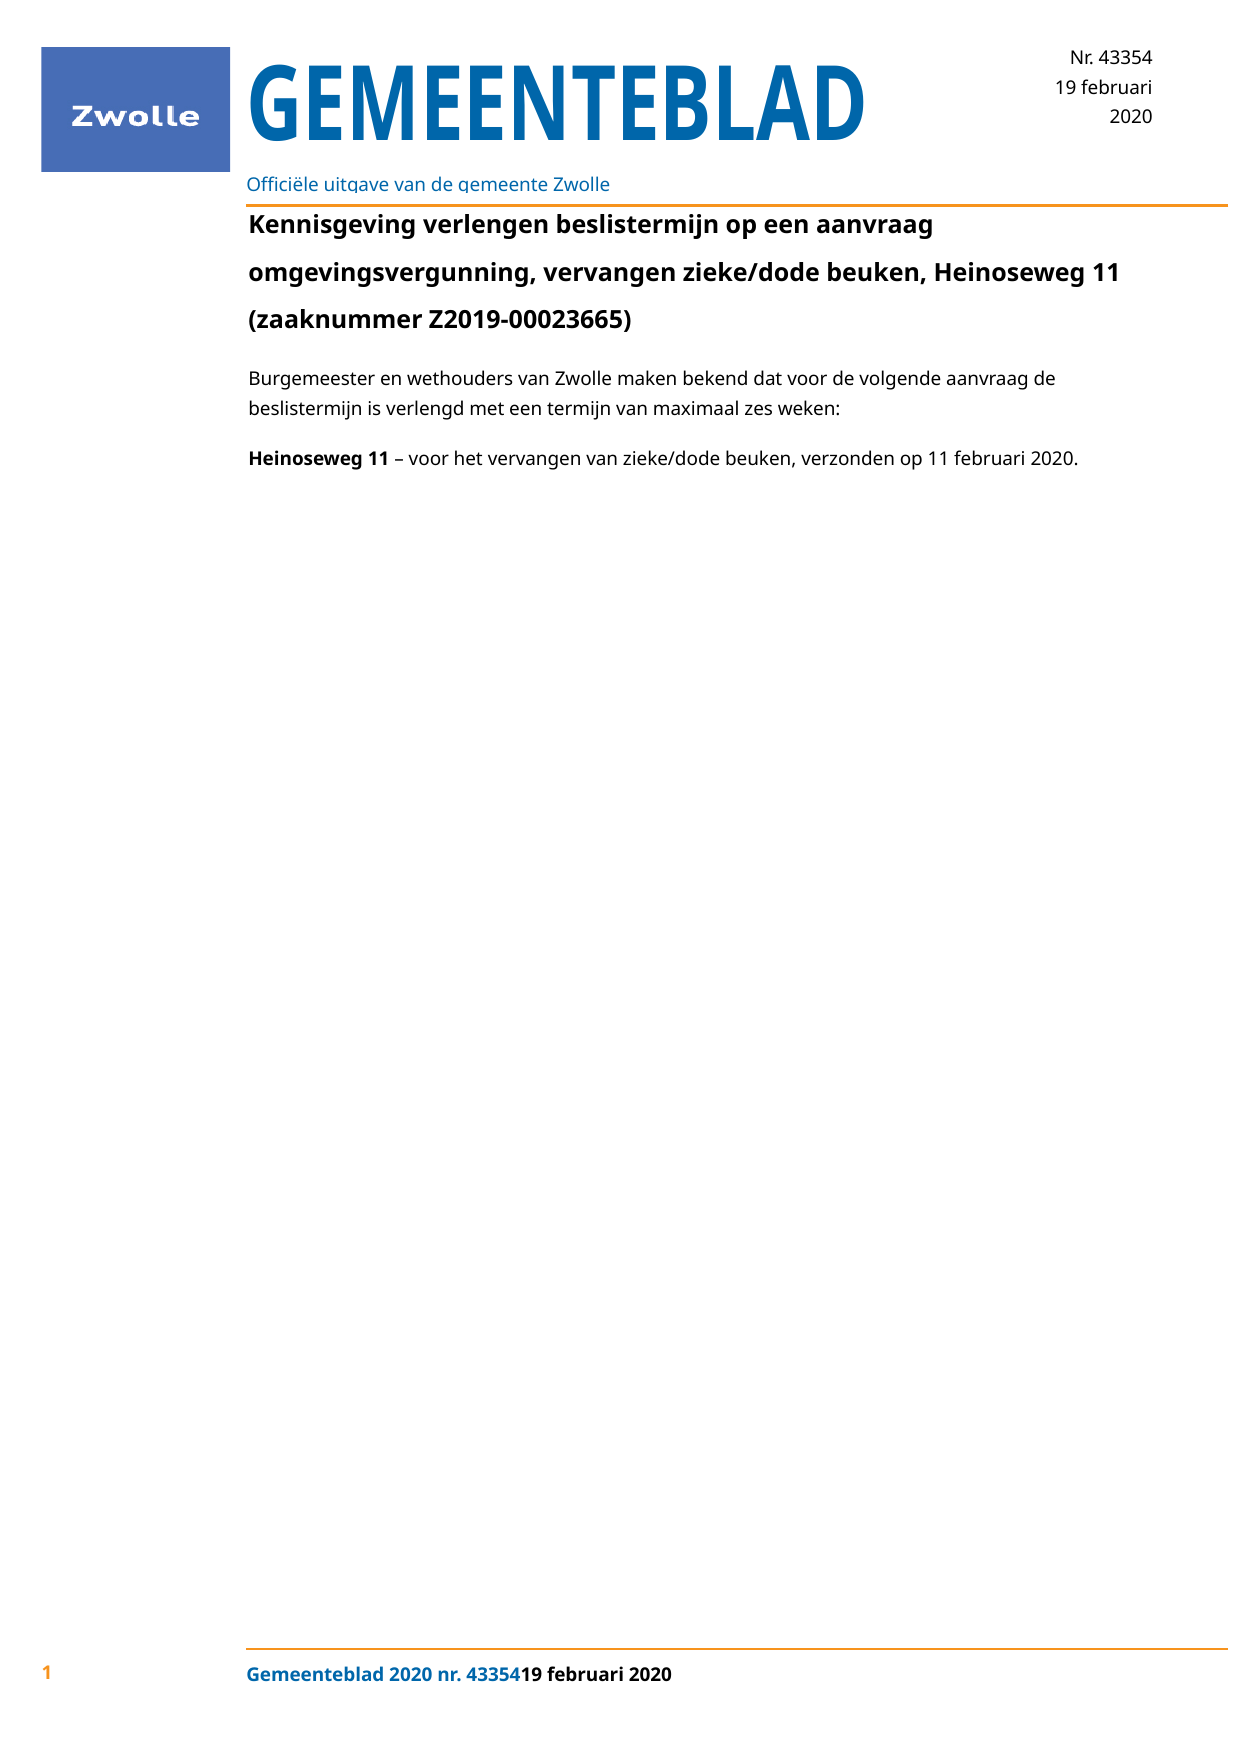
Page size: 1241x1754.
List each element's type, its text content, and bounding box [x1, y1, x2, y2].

text Burgemeester en wethouders van Zwolle maken bekend dat voor de volgende aanvraag de beslistermijn is verlengd met een termijn van maximaal zes weken: [248, 366, 1152, 421]
text Kennisgeving verlengen beslistermijn op een aanvraag omgevingsvergunning, vervangen zieke/dode beuken, Heinoseweg 11 (zaaknummer Z2019-00023665) [248, 207, 1152, 336]
text Heinoseweg 11 – voor het vervangen van zieke/dode beuken, verzonden op 11 februari 2020. [248, 446, 1152, 471]
picture [41, 47, 231, 172]
